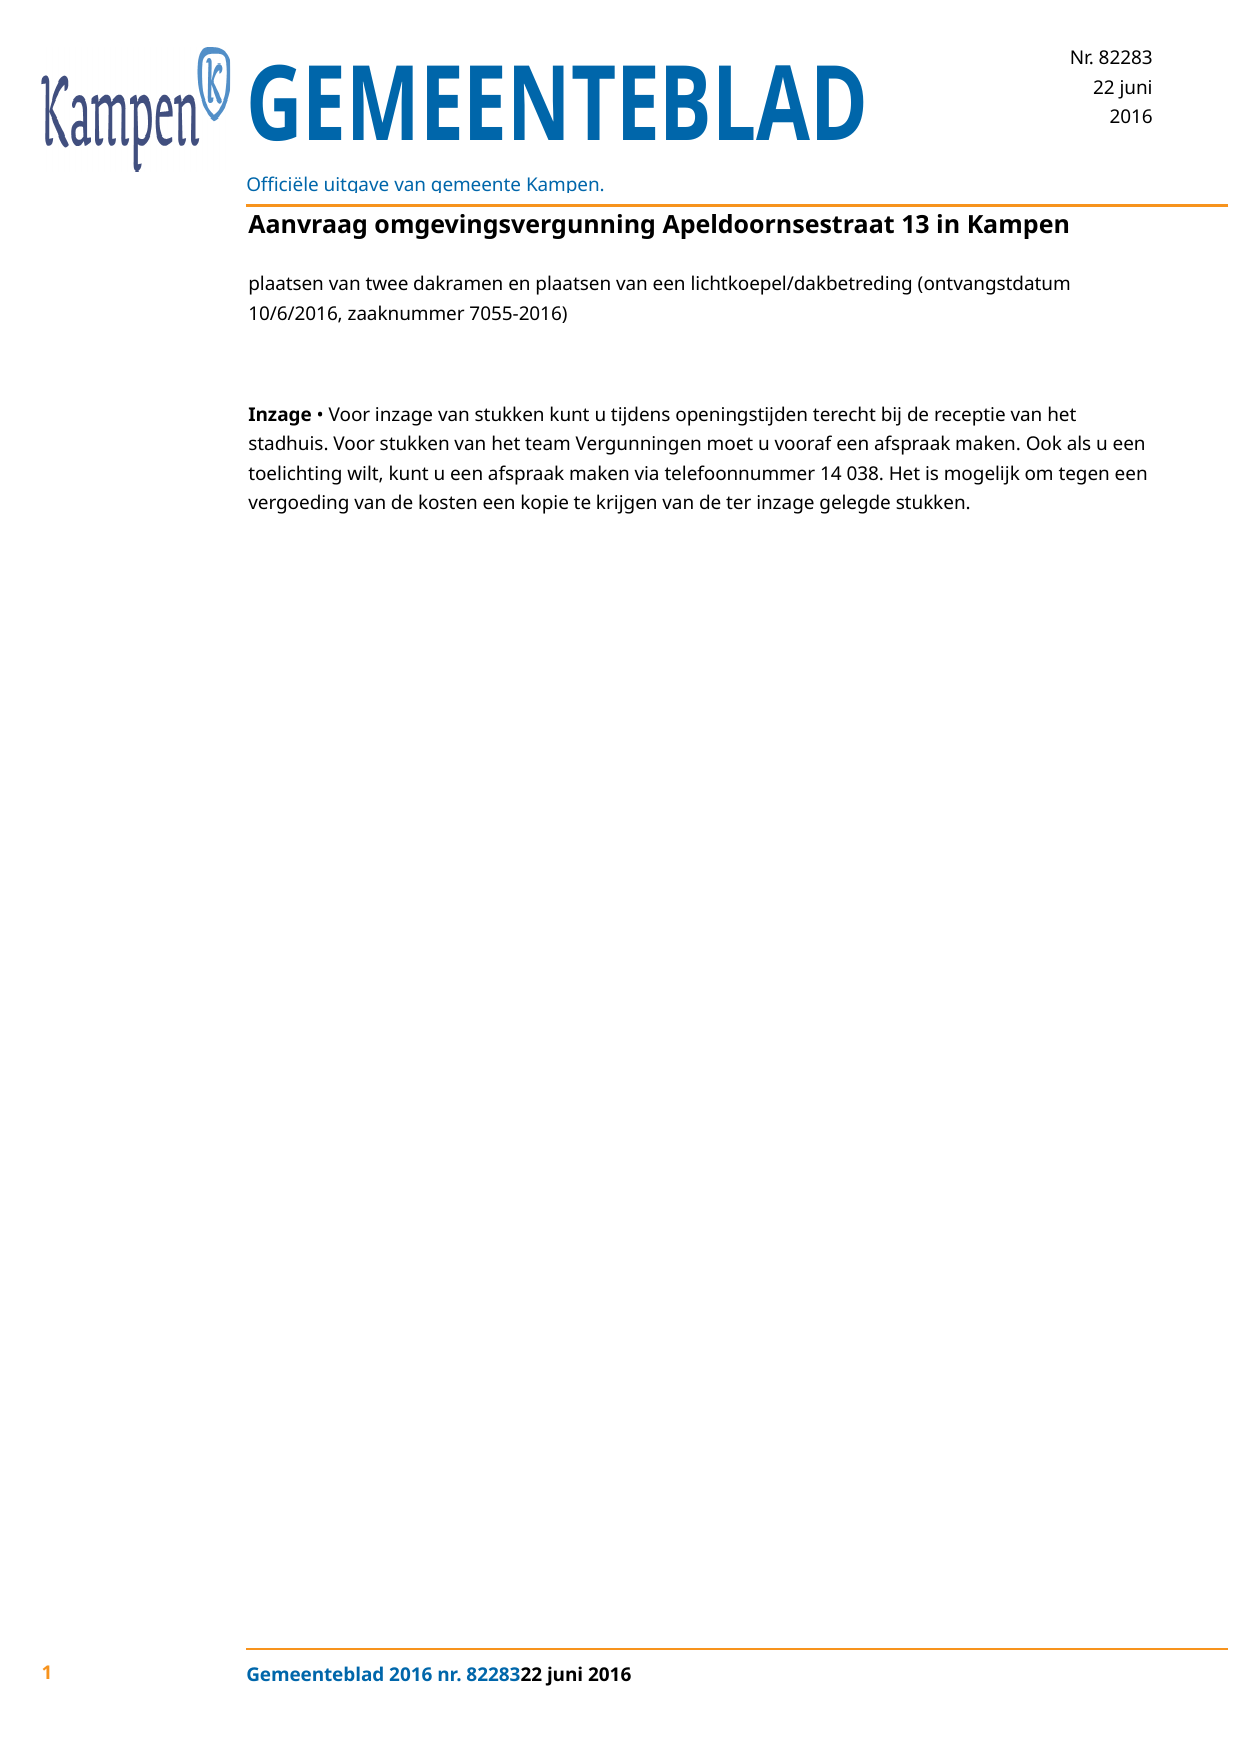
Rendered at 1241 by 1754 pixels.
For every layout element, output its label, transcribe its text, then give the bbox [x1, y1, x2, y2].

text plaatsen van twee dakramen en plaatsen van een lichtkoepel/dakbetreding (ontvangstdatum 10/6/2016, zaaknummer 7055-2016) [248, 270, 1152, 326]
picture [41, 47, 231, 172]
text Inzage • Voor inzage van stukken kunt u tijdens openingstijden terecht bij de receptie van het stadhuis. Voor stukken van het team Vergunningen moet u vooraf een afspraak maken. Ook als u een toelichting wilt, kunt u een afspraak maken via telefoonnummer 14 038. Het is mogelijk om tegen een vergoeding van de kosten een kopie te krijgen van de ter inzage gelegde stukken. [248, 401, 1152, 515]
text Aanvraag omgevingsvergunning Apeldoornsestraat 13 in Kampen [248, 207, 1152, 241]
